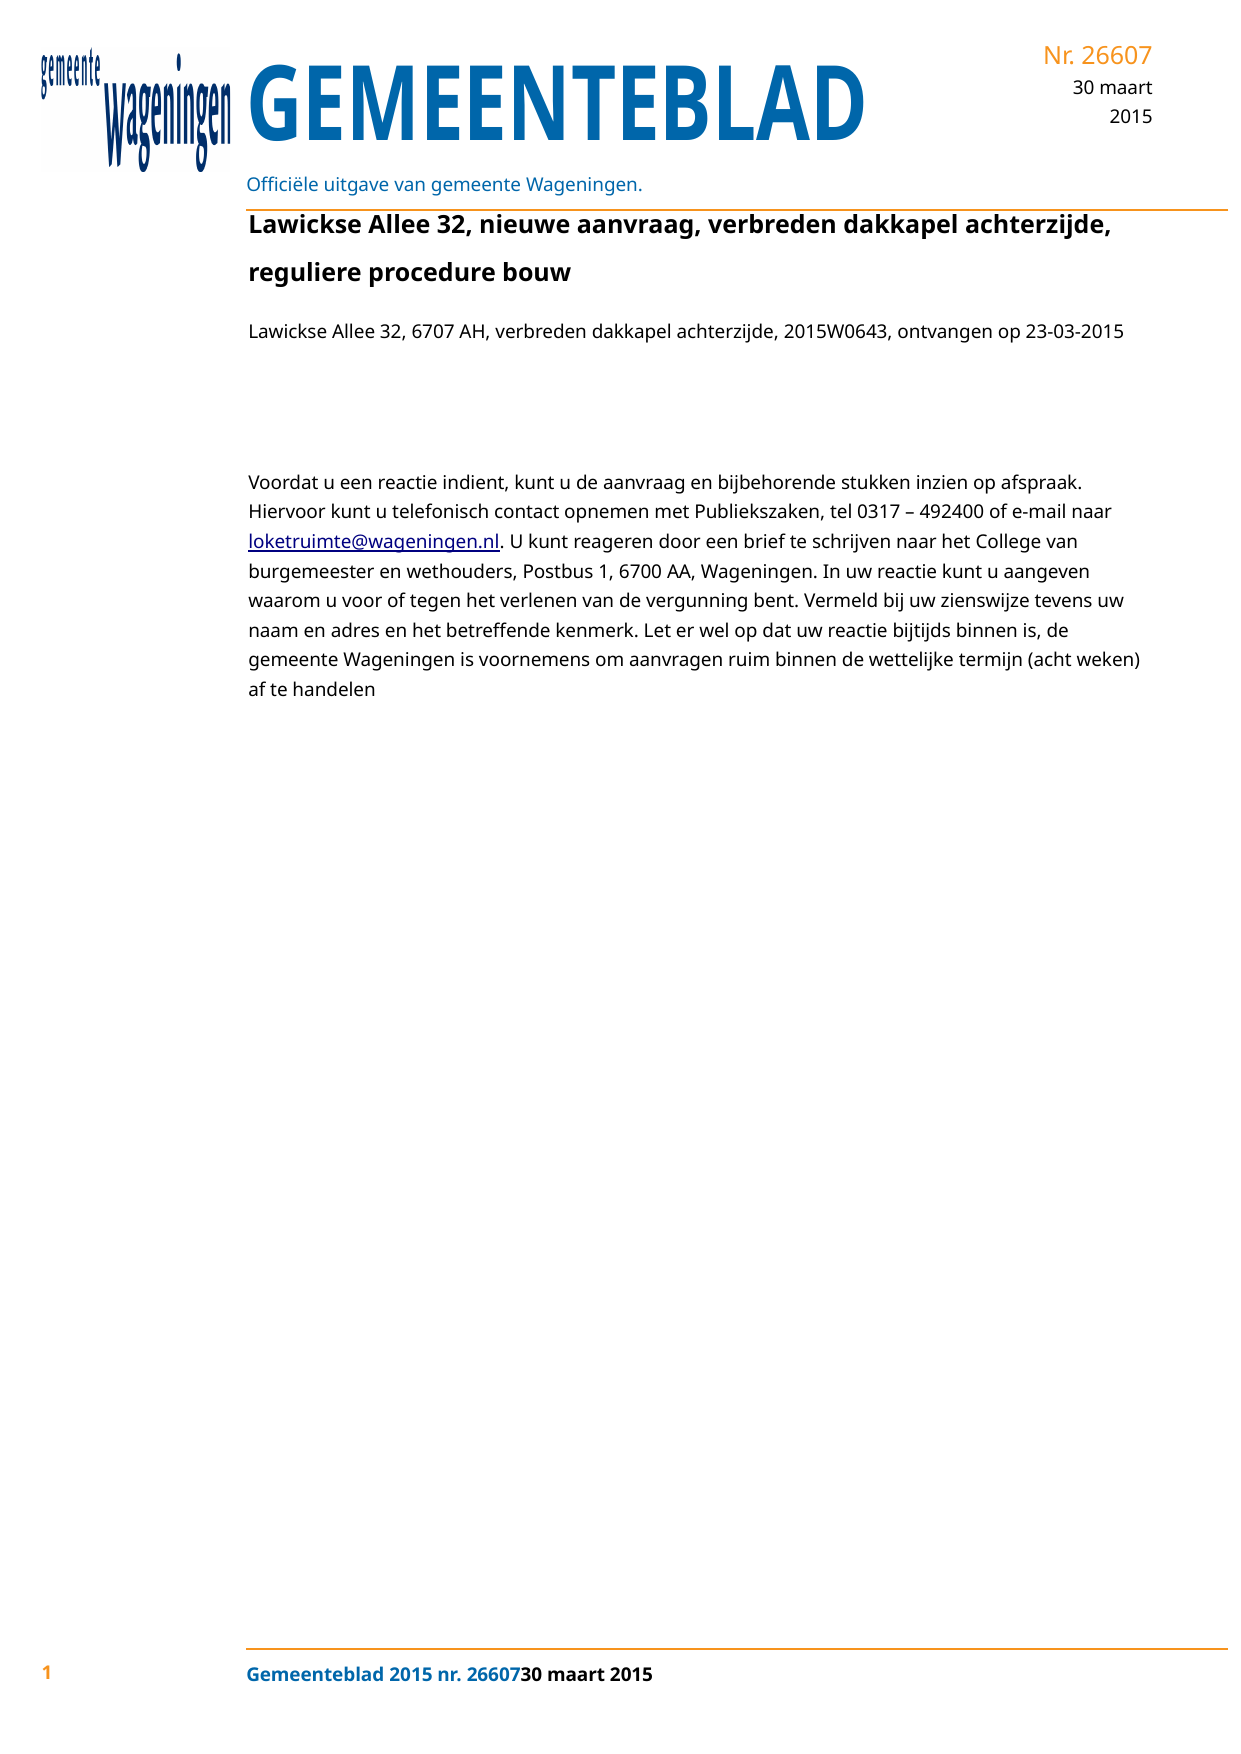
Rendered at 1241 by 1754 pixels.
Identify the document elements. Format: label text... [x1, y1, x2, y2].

picture [41, 47, 231, 172]
text Lawickse Allee 32, 6707 AH, verbreden dakkapel achterzijde, 2015W0643, ontvangen op 23-03-2015 [248, 318, 1152, 344]
text Voordat u een reactie indient, kunt u de aanvraag en bijbehorende stukken inzien op afspraak. Hiervoor kunt u telefonisch contact opnemen met Publiekszaken, tel 0317 – 492400 of e-mail naar loketruimte@wageningen.nl. U kunt reageren door een brief te schrijven naar het College van burgemeester en wethouders, Postbus 1, 6700 AA, Wageningen. In uw reactie kunt u aangeven waarom u voor of tegen het verlenen van de vergunning bent. Vermeld bij uw zienswijze tevens uw naam en adres en het betreffende kenmerk. Let er wel op dat uw reactie bijtijds binnen is, de gemeente Wageningen is voornemens om aanvragen ruim binnen de wettelijke termijn (acht weken) af te handelen [248, 469, 1152, 702]
text Lawickse Allee 32, nieuwe aanvraag, verbreden dakkapel achterzijde, reguliere procedure bouw [248, 211, 1152, 288]
